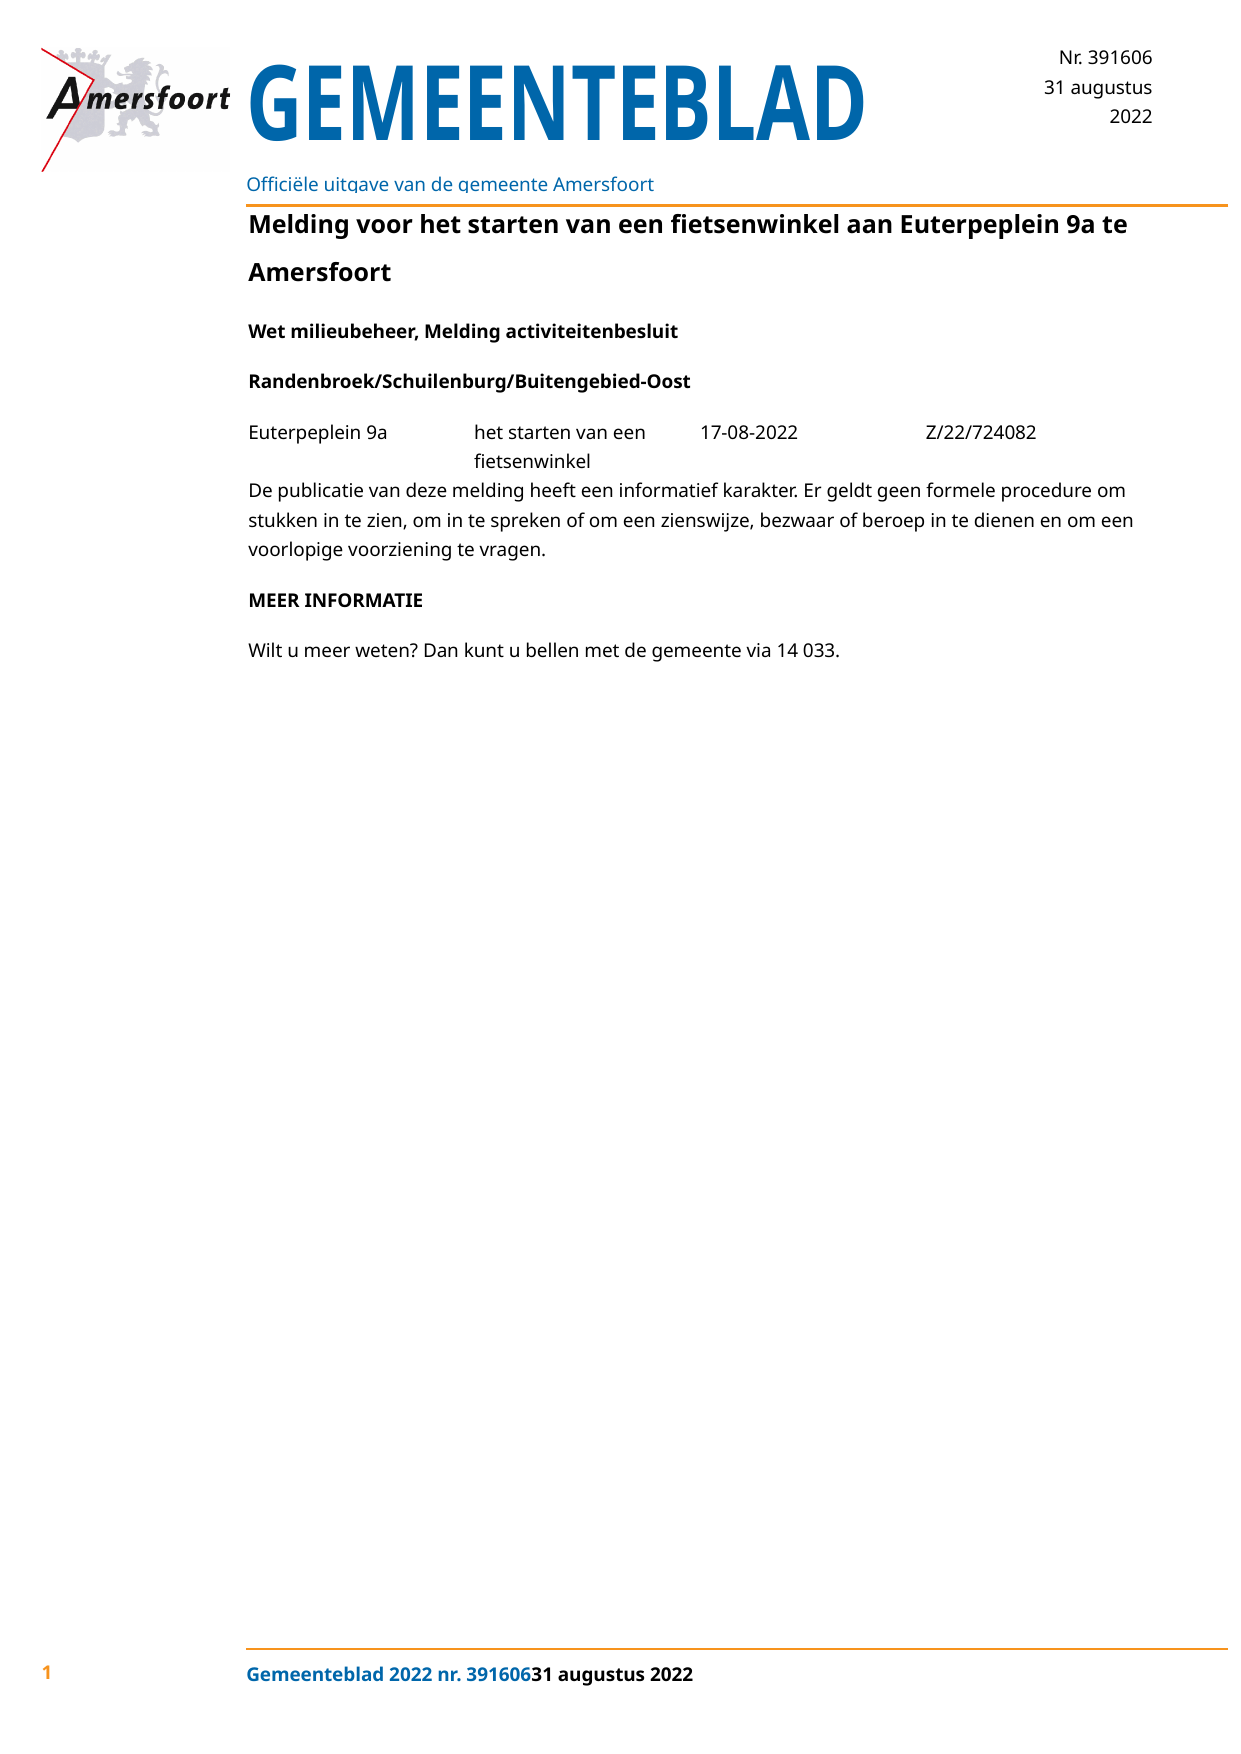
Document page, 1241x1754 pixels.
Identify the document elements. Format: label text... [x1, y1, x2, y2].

table_header 17-08-2022 [700, 419, 926, 474]
table_header Z/22/724082 [926, 419, 1152, 474]
text Wilt u meer weten? Dan kunt u bellen met de gemeente via 14 033. [248, 637, 1152, 663]
text Melding voor het starten van een fietsenwinkel aan Euterpeplein 9a te Amersfoort [248, 207, 1152, 288]
table_header het starten van een fietsenwinkel [474, 419, 700, 474]
text Wet milieubeheer, Melding activiteitenbesluit [248, 318, 1152, 344]
table_header Euterpeplein 9a [248, 419, 474, 474]
text MEER INFORMATIE [248, 587, 1152, 613]
text Randenbroek/Schuilenburg/Buitengebied-Oost [248, 368, 1152, 394]
picture [41, 47, 231, 172]
text De publicatie van deze melding heeft een informatief karakter. Er geldt geen formele procedure om stukken in te zien, om in te spreken of om een zienswijze, bezwaar of beroep in te dienen en om een voorlopige voorziening te vragen. [248, 477, 1152, 562]
